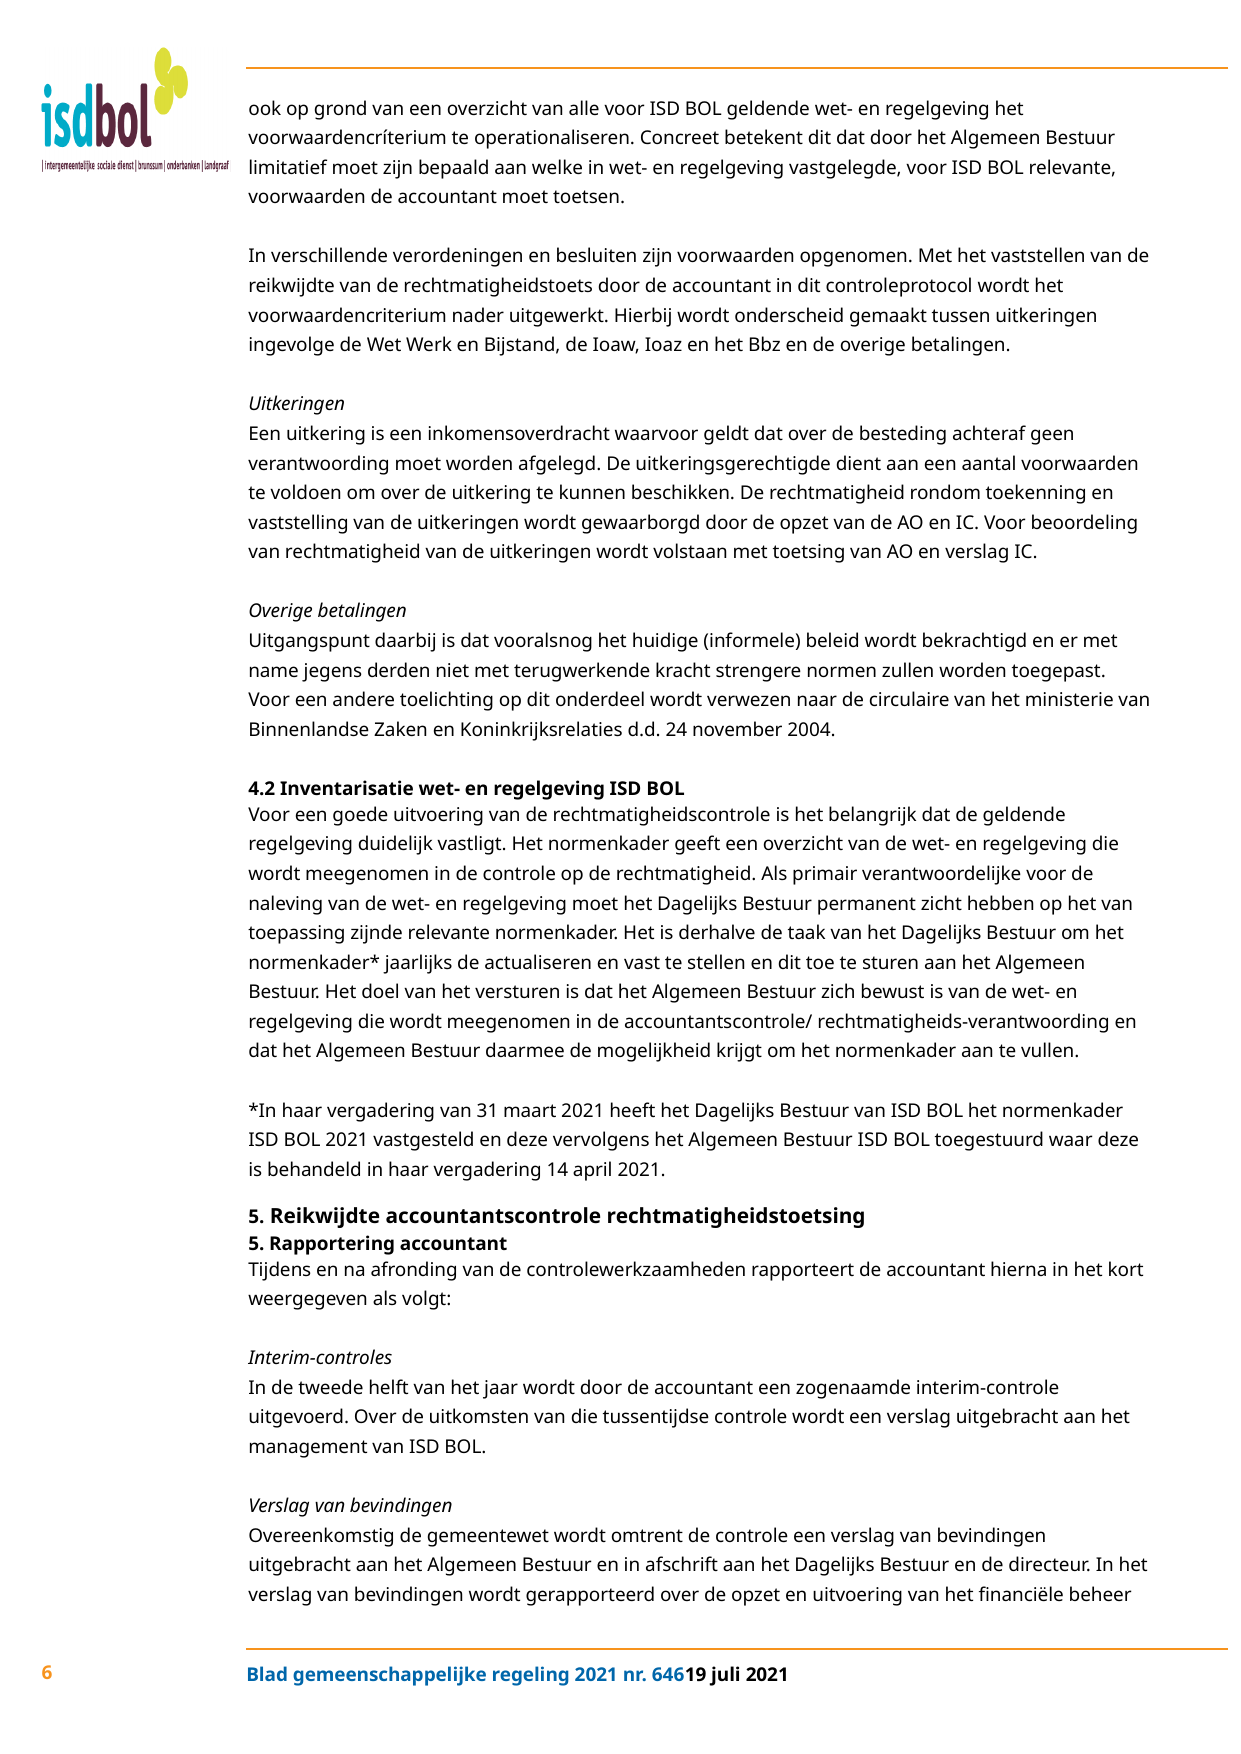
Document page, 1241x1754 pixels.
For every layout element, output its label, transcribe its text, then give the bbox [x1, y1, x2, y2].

text *In haar vergadering van 31 maart 2021 heeft het Dagelijks Bestuur van ISD BOL het normenkader ISD BOL 2021 vastgesteld en deze vervolgens het Algemeen Bestuur ISD BOL toegestuurd waar deze is behandeld in haar vergadering 14 april 2021. [248, 1097, 1152, 1182]
text 4.2 Inventarisatie wet- en regelgeving ISD BOL [248, 775, 1152, 801]
picture [41, 47, 231, 172]
text Uitgangspunt daarbij is dat vooralsnog het huidige (informele) beleid wordt bekrachtigd en er met name jegens derden niet met terugwerkende kracht strengere normen zullen worden toegepast. Voor een andere toelichting op dit onderdeel wordt verwezen naar de circulaire van het ministerie van Binnenlandse Zaken en Koninkrijksrelaties d.d. 24 november 2004. [248, 627, 1152, 742]
text Overige betalingen [248, 598, 1152, 623]
text Verslag van bevindingen [248, 1492, 1152, 1518]
text 5. Rapportering accountant [248, 1230, 1152, 1256]
text Interim-controles [248, 1344, 1152, 1370]
text Voor een goede uitvoering van de rechtmatigheidscontrole is het belangrijk dat de geldende regelgeving duidelijk vastligt. Het normenkader geeft een overzicht van de wet- en regelgeving die wordt meegenomen in de controle op de rechtmatigheid. Als primair verantwoordelijke voor de naleving van de wet- en regelgeving moet het Dagelijks Bestuur permanent zicht hebben op het van toepassing zijnde relevante normenkader. Het is derhalve de taak van het Dagelijks Bestuur om het normenkader* jaarlijks de actualiseren en vast te stellen en dit toe te sturen aan het Algemeen Bestuur. Het doel van het versturen is dat het Algemeen Bestuur zich bewust is van de wet- en regelgeving die wordt meegenomen in de accountantscontrole/ rechtmatigheids-verantwoording en dat het Algemeen Bestuur daarmee de mogelijkheid krijgt om het normenkader aan te vullen. [248, 801, 1152, 1063]
text Overeenkomstig de gemeentewet wordt omtrent de controle een verslag van bevindingen uitgebracht aan het Algemeen Bestuur en in afschrift aan het Dagelijks Bestuur en de directeur. In het verslag van bevindingen wordt gerapporteerd over de opzet en uitvoering van het financiële beheer [248, 1522, 1152, 1607]
text In de tweede helft van het jaar wordt door de accountant een zogenaamde interim-controle uitgevoerd. Over de uitkomsten van die tussentijdse controle wordt een verslag uitgebracht aan het management van ISD BOL. [248, 1374, 1152, 1459]
text In verschillende verordeningen en besluiten zijn voorwaarden opgenomen. Met het vaststellen van de reikwijdte van de rechtmatigheidstoets door de accountant in dit controleprotocol wordt het voorwaardencriterium nader uitgewerkt. Hierbij wordt onderscheid gemaakt tussen uitkeringen ingevolge de Wet Werk en Bijstand, de Ioaw, Ioaz en het Bbz en de overige betalingen. [248, 243, 1152, 357]
text Tijdens en na afronding van de controlewerkzaamheden rapporteert de accountant hierna in het kort weergegeven als volgt: [248, 1256, 1152, 1311]
text Een uitkering is een inkomensoverdracht waarvoor geldt dat over de besteding achteraf geen verantwoording moet worden afgelegd. De uitkeringsgerechtigde dient aan een aantal voorwaarden te voldoen om over de uitkering te kunnen beschikken. De rechtmatigheid rondom toekenning en vaststelling van de uitkeringen wordt gewaarborgd door de opzet van de AO en IC. Voor beoordeling van rechtmatigheid van de uitkeringen wordt volstaan met toetsing van AO en verslag IC. [248, 420, 1152, 564]
text Uitkeringen [248, 391, 1152, 416]
text 5. Reikwijdte accountantscontrole rechtmatigheidstoetsing [248, 1202, 1152, 1230]
text ook op grond van een overzicht van alle voor ISD BOL geldende wet- en regelgeving het voorwaardencríterium te operationaliseren. Concreet betekent dit dat door het Algemeen Bestuur limitatief moet zijn bepaald aan welke in wet- en regelgeving vastgelegde, voor ISD BOL relevante, voorwaarden de accountant moet toetsen. [248, 95, 1152, 209]
